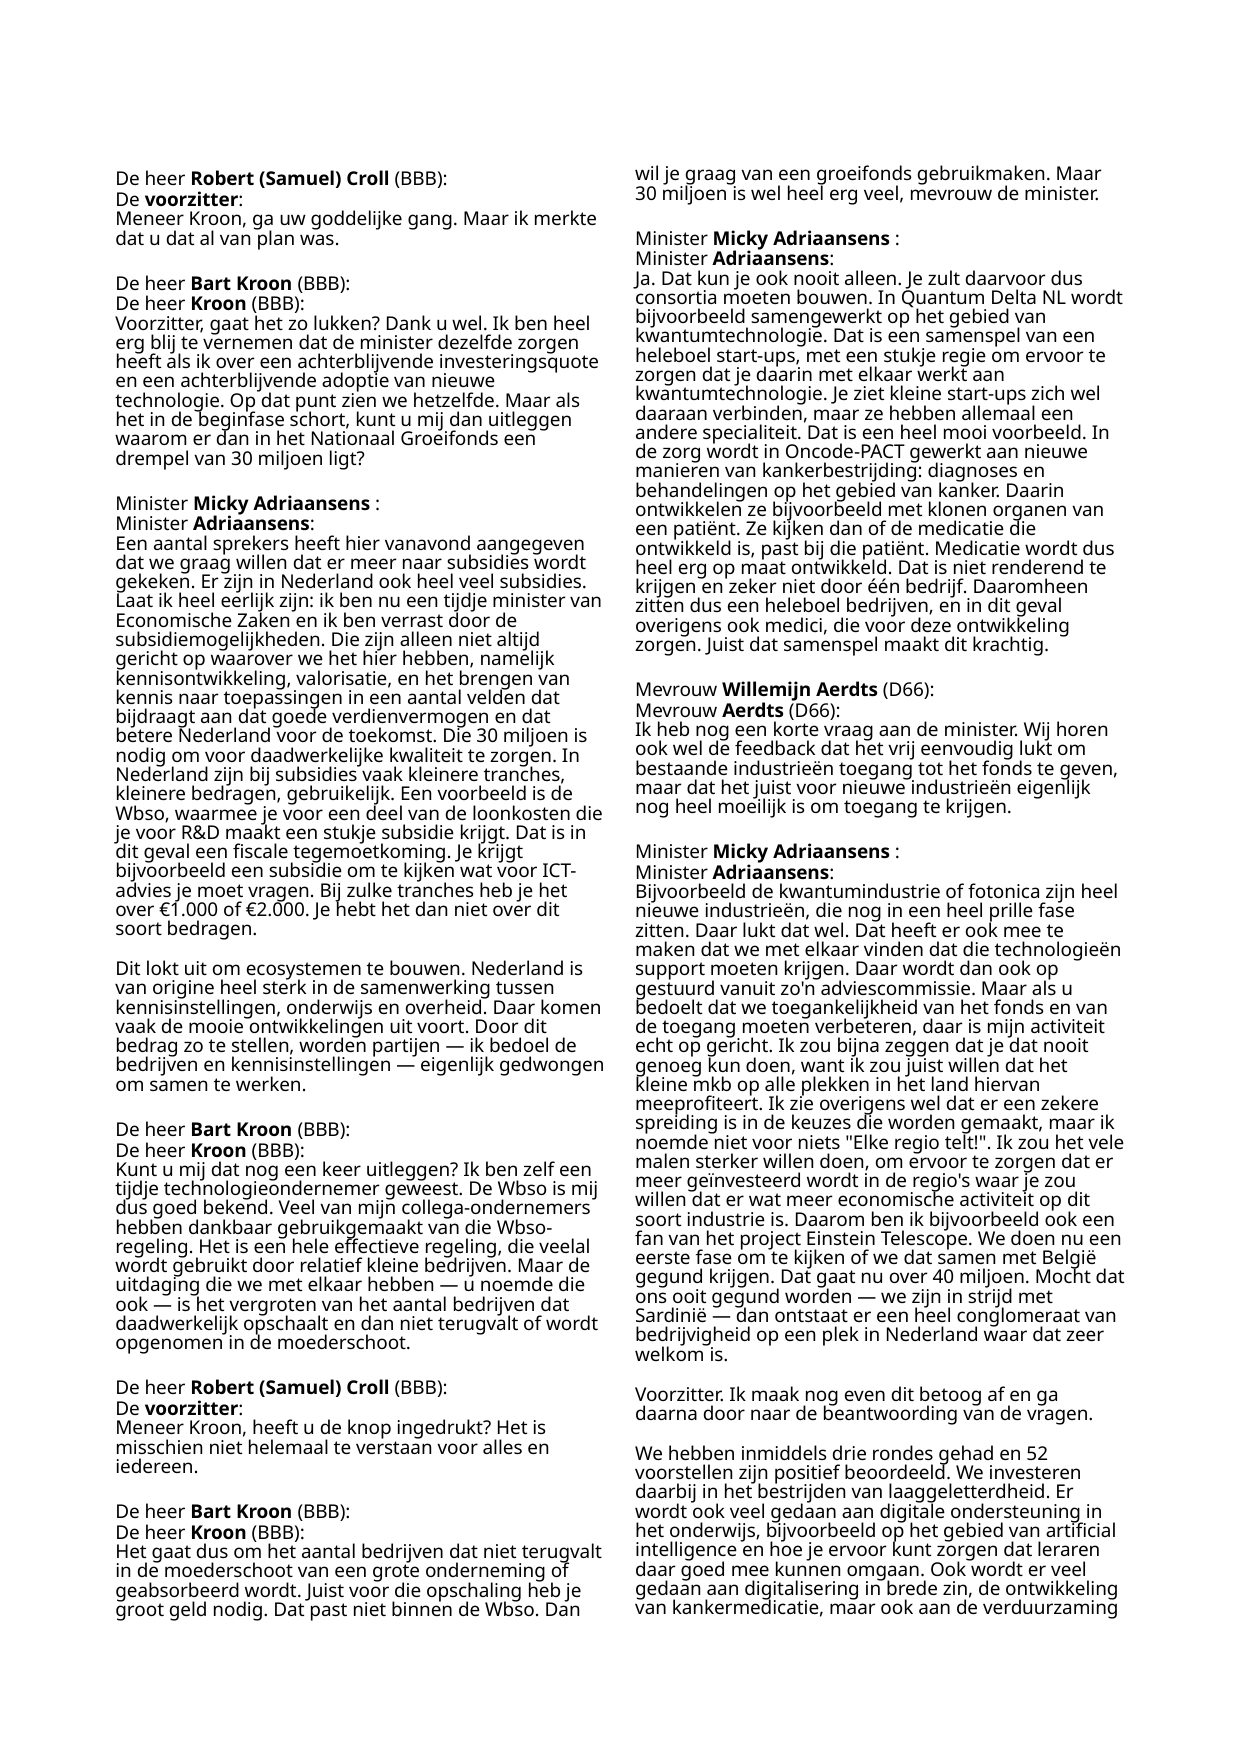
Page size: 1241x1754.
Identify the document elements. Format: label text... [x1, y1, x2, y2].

text De voorzitter: [115, 1400, 605, 1419]
text Minister Micky Adriaansens : [635, 225, 1125, 250]
text Dit lokt uit om ecosystemen te bouwen. Nederland is van origine heel sterk in de samenwerking tussen kennisinstellingen, onderwijs en overheid. Daar komen vaak de mooie ontwikkelingen uit voort. Door dit bedrag zo te stellen, worden partijen — ik bedoel de bedrijven en kennisinstellingen — eigenlijk gedwongen om samen te werken. [115, 960, 605, 1095]
text De heer Bart Kroon (BBB): [115, 1498, 605, 1524]
text De heer Kroon (BBB): [115, 1524, 605, 1543]
text We hebben inmiddels drie rondes gehad en 52 voorstellen zijn positief beoordeeld. We investeren daarbij in het bestrijden van laaggeletterdheid. Er wordt ook veel gedaan aan digitale ondersteuning in het onderwijs, bijvoorbeeld op het gebied van artificial intelligence en hoe je ervoor kunt zorgen dat leraren daar goed mee kunnen omgaan. Ook wordt er veel gedaan aan digitalisering in brede zin, de ontwikkeling van kankermedicatie, maar ook aan de verduurzaming [635, 1445, 1125, 1618]
text Ik heb nog een korte vraag aan de minister. Wij horen ook wel de feedback dat het vrij eenvoudig lukt om bestaande industrieën toegang tot het fonds te geven, maar dat het juist voor nieuwe industrieën eigenlijk nog heel moeilijk is om toegang te krijgen. [635, 721, 1125, 817]
text Een aantal sprekers heeft hier vanavond aangegeven dat we graag willen dat er meer naar subsidies wordt gekeken. Er zijn in Nederland ook heel veel subsidies. Laat ik heel eerlijk zijn: ik ben nu een tijdje minister van Economische Zaken en ik ben verrast door de subsidiemogelijkheden. Die zijn alleen niet altijd gericht op waarover we het hier hebben, namelijk kennisontwikkeling, valorisatie, en het brengen van kennis naar toepassingen in een aantal velden dat bijdraagt aan dat goede verdienvermogen en dat betere Nederland voor de toekomst. Die 30 miljoen is nodig om voor daadwerkelijke kwaliteit te zorgen. In Nederland zijn bij subsidies vaak kleinere tranches, kleinere bedragen, gebruikelijk. Een voorbeeld is de Wbso, waarmee je voor een deel van de loonkosten die je voor R&D maakt een stukje subsidie krijgt. Dat is in dit geval een fiscale tegemoetkoming. Je krijgt bijvoorbeeld een subsidie om te kijken wat voor ICT-advies je moet vragen. Bij zulke tranches heb je het over €1.000 of €2.000. Je hebt het dan niet over dit soort bedragen. [115, 535, 605, 939]
text Minister Adriaansens: [635, 250, 1125, 270]
text Mevrouw Aerdts (D66): [635, 702, 1125, 721]
text De heer Kroon (BBB): [115, 1142, 605, 1161]
text Minister Micky Adriaansens : [115, 490, 605, 515]
text Meneer Kroon, heeft u de knop ingedrukt? Het is misschien niet helemaal te verstaan voor alles en iedereen. [115, 1419, 605, 1477]
text De heer Robert (Samuel) Croll (BBB): [115, 1374, 605, 1400]
text De heer Bart Kroon (BBB): [115, 270, 605, 295]
text Het gaat dus om het aantal bedrijven dat niet terugvalt in de moederschoot van een grote onderneming of geabsorbeerd wordt. Juist voor die opschaling heb je groot geld nodig. Dat past niet binnen de Wbso. Dan [115, 1543, 605, 1620]
text Kunt u mij dat nog een keer uitleggen? Ik ben zelf een tijdje technologieondernemer geweest. De Wbso is mij dus goed bekend. Veel van mijn collega-ondernemers hebben dankbaar gebruikgemaakt van die Wbso-regeling. Het is een hele effectieve regeling, die veelal wordt gebruikt door relatief kleine bedrijven. Maar de uitdaging die we met elkaar hebben — u noemde die ook — is het vergroten van het aantal bedrijven dat daadwerkelijk opschaalt en dan niet terugvalt of wordt opgenomen in de moederschoot. [115, 1161, 605, 1353]
text De voorzitter: [115, 191, 605, 210]
text Voorzitter. Ik maak nog even dit betoog af en ga daarna door naar de beantwoording van de vragen. [635, 1386, 1125, 1424]
text Minister Micky Adriaansens : [635, 838, 1125, 864]
text Meneer Kroon, ga uw goddelijke gang. Maar ik merkte dat u dat al van plan was. [115, 210, 605, 249]
text De heer Robert (Samuel) Croll (BBB): [115, 165, 605, 191]
text Bijvoorbeeld de kwantumindustrie of fotonica zijn heel nieuwe industrieën, die nog in een heel prille fase zitten. Daar lukt dat wel. Dat heeft er ook mee te maken dat we met elkaar vinden dat die technologieën support moeten krijgen. Daar wordt dan ook op gestuurd vanuit zo'n adviescommissie. Maar als u bedoelt dat we toegankelijkheid van het fonds en van de toegang moeten verbeteren, daar is mijn activiteit echt op gericht. Ik zou bijna zeggen dat je dat nooit genoeg kun doen, want ik zou juist willen dat het kleine mkb op alle plekken in het land hiervan meeprofiteert. Ik zie overigens wel dat er een zekere spreiding is in de keuzes die worden gemaakt, maar ik noemde niet voor niets "Elke regio telt!". Ik zou het vele malen sterker willen doen, om ervoor te zorgen dat er meer geïnvesteerd wordt in de regio's waar je zou willen dat er wat meer economische activiteit op dit soort industrie is. Daarom ben ik bijvoorbeeld ook een fan van het project Einstein Telescope. We doen nu een eerste fase om te kijken of we dat samen met België gegund krijgen. Dat gaat nu over 40 miljoen. Mocht dat ons ooit gegund worden — we zijn in strijd met Sardinië — dan ontstaat er een heel conglomeraat van bedrijvigheid op een plek in Nederland waar dat zeer welkom is. [635, 883, 1125, 1365]
text Mevrouw Willemijn Aerdts (D66): [635, 676, 1125, 702]
text Minister Adriaansens: [635, 864, 1125, 883]
text De heer Bart Kroon (BBB): [115, 1116, 605, 1142]
text Voorzitter, gaat het zo lukken? Dank u wel. Ik ben heel erg blij te vernemen dat de minister dezelfde zorgen heeft als ik over een achterblijvende investeringsquote en een achterblijvende adoptie van nieuwe technologie. Op dat punt zien we hetzelfde. Maar als het in de beginfase schort, kunt u mij dan uitleggen waarom er dan in het Nationaal Groeifonds een drempel van 30 miljoen ligt? [115, 315, 605, 469]
text wil je graag van een groeifonds gebruikmaken. Maar 30 miljoen is wel heel erg veel, mevrouw de minister. [635, 165, 1125, 204]
text Ja. Dat kun je ook nooit alleen. Je zult daarvoor dus consortia moeten bouwen. In Quantum Delta NL wordt bijvoorbeeld samengewerkt op het gebied van kwantumtechnologie. Dat is een samenspel van een heleboel start-ups, met een stukje regie om ervoor te zorgen dat je daarin met elkaar werkt aan kwantumtechnologie. Je ziet kleine start-ups zich wel daaraan verbinden, maar ze hebben allemaal een andere specialiteit. Dat is een heel mooi voorbeeld. In de zorg wordt in Oncode-PACT gewerkt aan nieuwe manieren van kankerbestrijding: diagnoses en behandelingen op het gebied van kanker. Daarin ontwikkelen ze bijvoorbeeld met klonen organen van een patiënt. Ze kijken dan of de medicatie die ontwikkeld is, past bij die patiënt. Medicatie wordt dus heel erg op maat ontwikkeld. Dat is niet renderend te krijgen en zeker niet door één bedrijf. Daaromheen zitten dus een heleboel bedrijven, en in dit geval overigens ook medici, die voor deze ontwikkeling zorgen. Juist dat samenspel maakt dit krachtig. [635, 270, 1125, 655]
text De heer Kroon (BBB): [115, 295, 605, 315]
text Minister Adriaansens: [115, 515, 605, 535]
